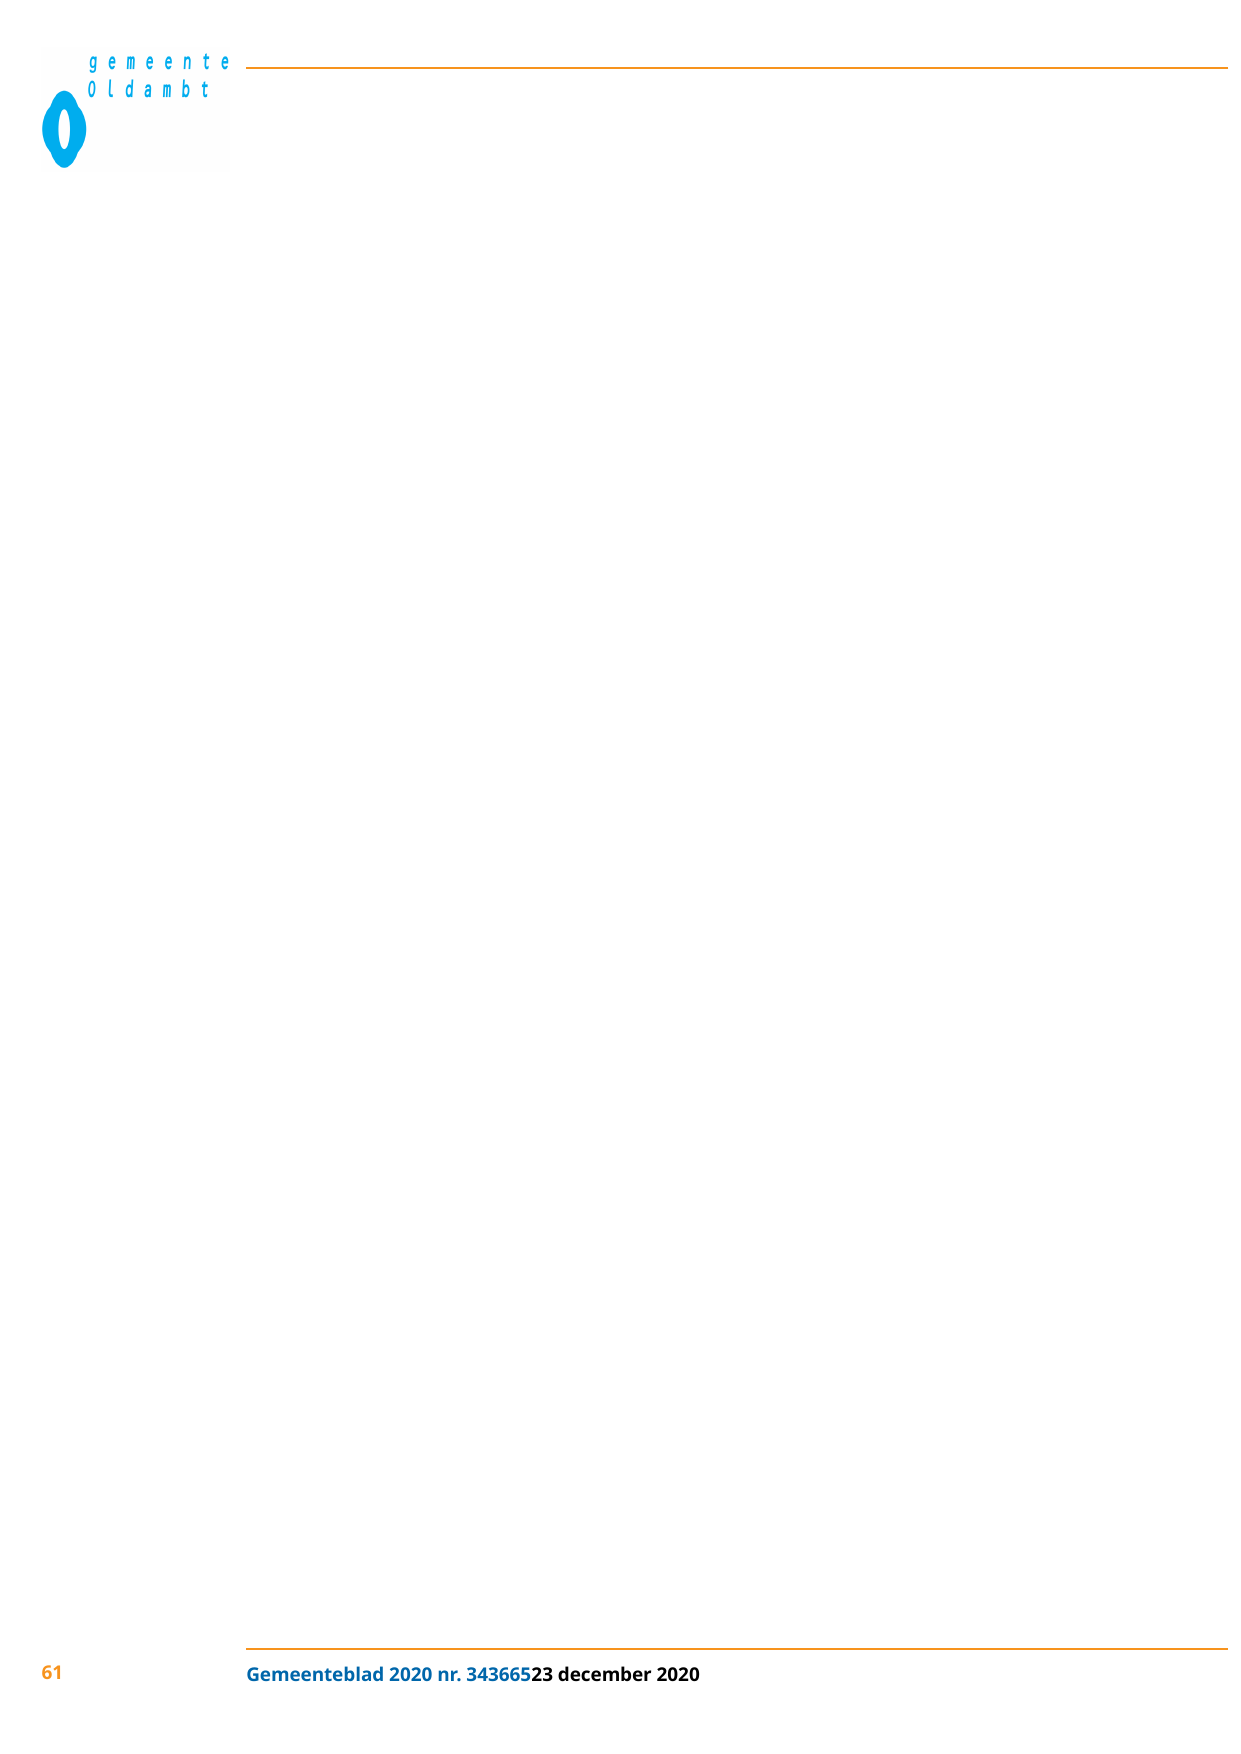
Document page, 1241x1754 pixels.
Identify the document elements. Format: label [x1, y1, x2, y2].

picture [41, 47, 231, 172]
